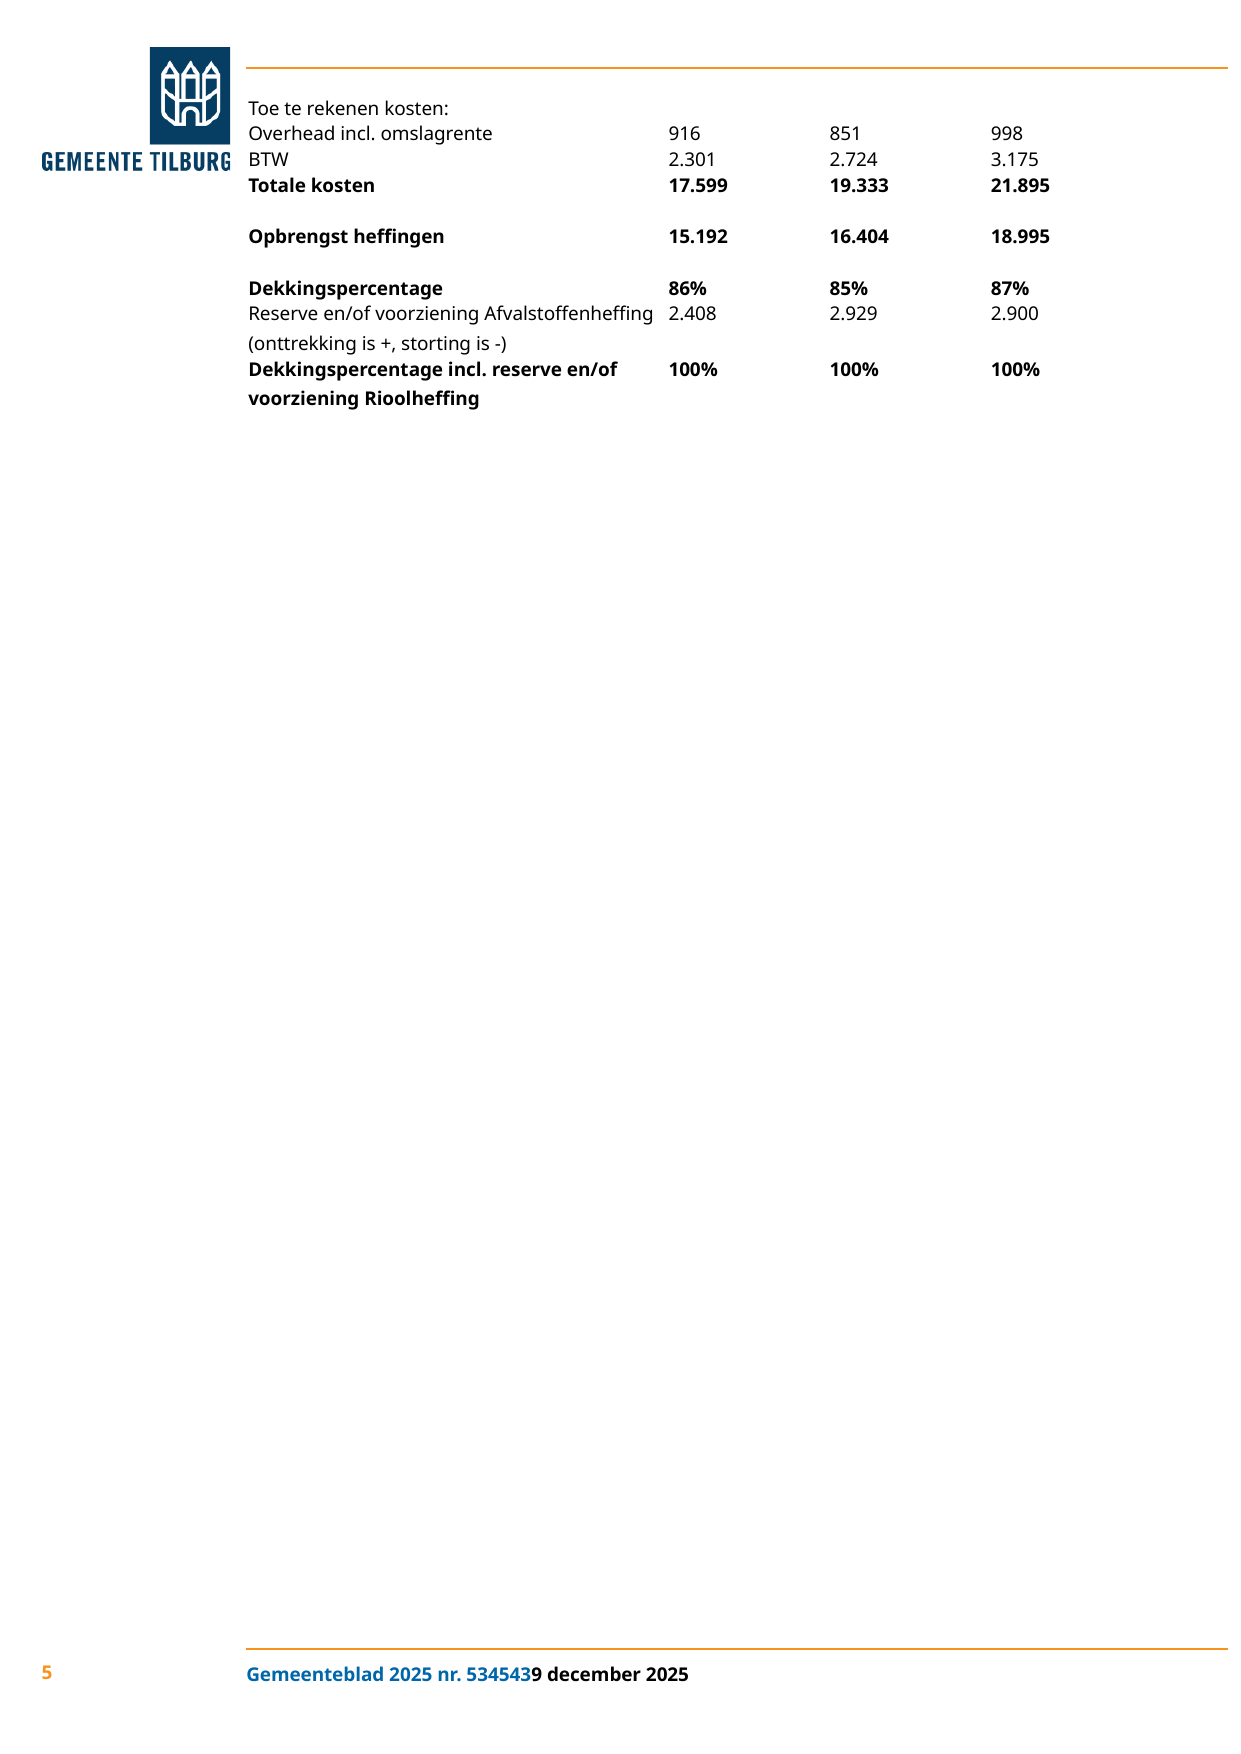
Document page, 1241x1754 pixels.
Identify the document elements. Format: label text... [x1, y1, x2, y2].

table_cell Overhead incl. omslagrente [248, 121, 668, 146]
table_cell 2.929 [829, 301, 991, 356]
table_cell 17.599 [668, 172, 829, 198]
table_cell 916 [668, 121, 829, 146]
table_cell 2.301 [668, 146, 829, 172]
table_cell 15.192 [668, 224, 829, 249]
table_cell 998 [991, 121, 1152, 146]
table_cell [829, 198, 991, 223]
table_cell Dekkingspercentage [248, 275, 668, 301]
table_cell Reserve en/of voorziening Afvalstoffenheffing (onttrekking is +, storting is -) [248, 301, 668, 356]
table_cell 100% [829, 356, 991, 411]
table_cell Opbrengst heffingen [248, 224, 668, 249]
table_cell [991, 95, 1152, 121]
table_cell [829, 95, 991, 121]
table_cell 87% [991, 275, 1152, 301]
table_cell 16.404 [829, 224, 991, 249]
table_cell [248, 249, 668, 275]
table_cell Dekkingspercentage incl. reserve en/of voorziening Rioolheffing [248, 356, 668, 411]
table_cell 19.333 [829, 172, 991, 198]
table_cell Totale kosten [248, 172, 668, 198]
table_cell [668, 95, 829, 121]
table_cell [248, 198, 668, 223]
table_cell 100% [991, 356, 1152, 411]
picture [41, 47, 231, 172]
table_cell Toe te rekenen kosten: [248, 95, 668, 121]
table_cell 3.175 [991, 146, 1152, 172]
table_cell [991, 198, 1152, 223]
table_cell 18.995 [991, 224, 1152, 249]
table_cell 21.895 [991, 172, 1152, 198]
table_cell 100% [668, 356, 829, 411]
table_cell [668, 249, 829, 275]
table_cell 851 [829, 121, 991, 146]
table_cell 86% [668, 275, 829, 301]
table_cell 2.408 [668, 301, 829, 356]
table_cell 85% [829, 275, 991, 301]
table_cell 2.724 [829, 146, 991, 172]
table_cell [668, 198, 829, 223]
table_cell [829, 249, 991, 275]
table_cell [991, 249, 1152, 275]
table_cell 2.900 [991, 301, 1152, 356]
table_cell BTW [248, 146, 668, 172]
